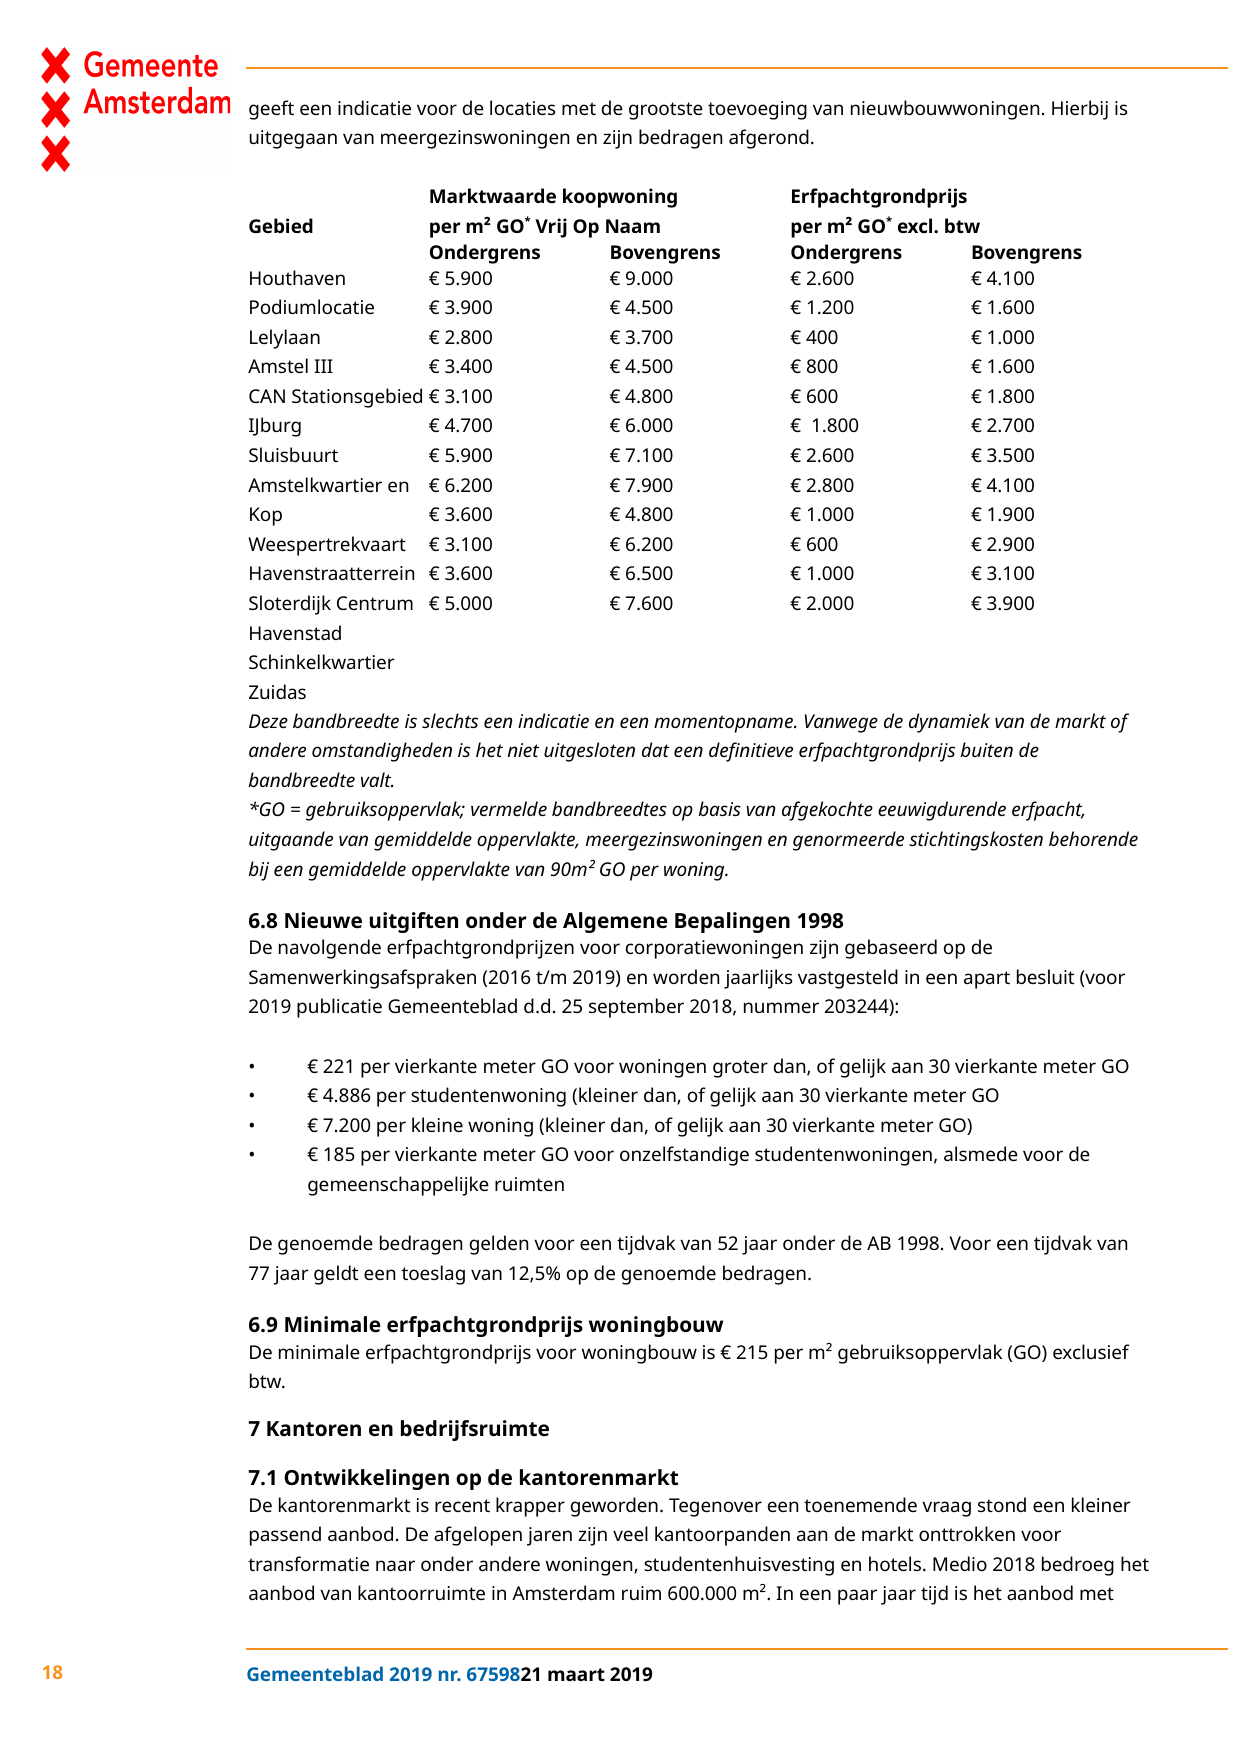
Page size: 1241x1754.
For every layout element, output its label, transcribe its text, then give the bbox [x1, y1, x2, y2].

table_cell Houthaven Podiumlocatie Lelylaan Amstel III CAN Stationsgebied IJburg Sluisbuurt Amstelkwartier en Kop Weespertrekvaart Havenstraatterrein Sloterdijk Centrum Havenstad Schinkelkwartier Zuidas [248, 265, 429, 704]
table_cell € 9.000 € 4.500 € 3.700 € 4.500 € 4.800 € 6.000 € 7.100 € 7.900 € 4.800 € 6.200 € 6.500 € 7.600 [609, 265, 790, 704]
list € 221 per vierkante meter GO voor woningen groter dan, of gelijk aan 30 vierkante meter GO [248, 1053, 1152, 1079]
table_header Marktwaarde koopwoning per m² GO* Vrij Op Naam [429, 184, 790, 239]
table_cell Bovengrens [971, 239, 1152, 265]
text De genoemde bedragen gelden voor een tijdvak van 52 jaar onder de AB 1998. Voor een tijdvak van 77 jaar geldt een toeslag van 12,5% op de genoemde bedragen. [248, 1230, 1152, 1286]
text De kantorenmarkt is recent krapper geworden. Tegenover een toenemende vraag stond een kleiner passend aanbod. De afgelopen jaren zijn veel kantoorpanden aan de markt onttrokken voor transformatie naar onder andere woningen, studentenhuisvesting en hotels. Medio 2018 bedroeg het aanbod van kantoorruimte in Amsterdam ruim 600.000 m². In een paar jaar tijd is het aanbod met [248, 1492, 1152, 1606]
text De minimale erfpachtgrondprijs voor woningbouw is € 215 per m² gebruiksoppervlak (GO) exclusief btw. [248, 1339, 1152, 1394]
text 6.9 Minimale erfpachtgrondprijs woningbouw [248, 1310, 1152, 1339]
text 7 Kantoren en bedrijfsruimte [248, 1414, 1152, 1442]
table_cell Ondergrens [790, 239, 971, 265]
text 6.8 Nieuwe uitgiften onder de Algemene Bepalingen 1998 [248, 906, 1152, 934]
table_header Gebied [248, 184, 429, 265]
text De navolgende erfpachtgrondprijzen voor corporatiewoningen zijn gebaseerd op de Samenwerkingsafspraken (2016 t/m 2019) en worden jaarlijks vastgesteld in een apart besluit (voor 2019 publicatie Gemeenteblad d.d. 25 september 2018, nummer 203244): [248, 934, 1152, 1019]
text 7.1 Ontwikkelingen op de kantorenmarkt [248, 1463, 1152, 1492]
text *GO = gebruiksoppervlak; vermelde bandbreedtes op basis van afgekochte eeuwigdurende erfpacht, uitgaande van gemiddelde oppervlakte, meergezinswoningen en genormeerde stichtingskosten behorende bij een gemiddelde oppervlakte van 90m² GO per woning. [248, 797, 1152, 881]
table_header Erfpachtgrondprijs per m² GO* excl. btw [790, 184, 1152, 239]
text geeft een indicatie voor de locaties met de grootste toevoeging van nieuwbouwwoningen. Hierbij is uitgegaan van meergezinswoningen en zijn bedragen afgerond. [248, 95, 1152, 150]
text Deze bandbreedte is slechts een indicatie en een momentopname. Vanwege de dynamiek van de markt of andere omstandigheden is het niet uitgesloten dat een definitieve erfpachtgrondprijs buiten de bandbreedte valt. [248, 708, 1152, 793]
table_cell € 4.100 € 1.600 € 1.000 € 1.600 € 1.800 € 2.700 € 3.500 € 4.100 € 1.900 € 2.900 € 3.100 € 3.900 [971, 265, 1152, 704]
list € 185 per vierkante meter GO voor onzelfstandige studentenwoningen, alsmede voor de gemeenschappelijke ruimten [248, 1142, 1152, 1197]
picture [41, 47, 231, 172]
list € 4.886 per studentenwoning (kleiner dan, of gelijk aan 30 vierkante meter GO [248, 1082, 1152, 1108]
table_cell € 5.900 € 3.900 € 2.800 € 3.400 € 3.100 € 4.700 € 5.900 € 6.200 € 3.600 € 3.100 € 3.600 € 5.000 [429, 265, 609, 704]
table_cell Bovengrens [609, 239, 790, 265]
table_cell € 2.600 € 1.200 € 400 € 800 € 600 € 1.800 € 2.600 € 2.800 € 1.000 € 600 € 1.000 € 2.000 [790, 265, 971, 704]
list € 7.200 per kleine woning (kleiner dan, of gelijk aan 30 vierkante meter GO) [248, 1112, 1152, 1138]
table_cell Ondergrens [429, 239, 609, 265]
